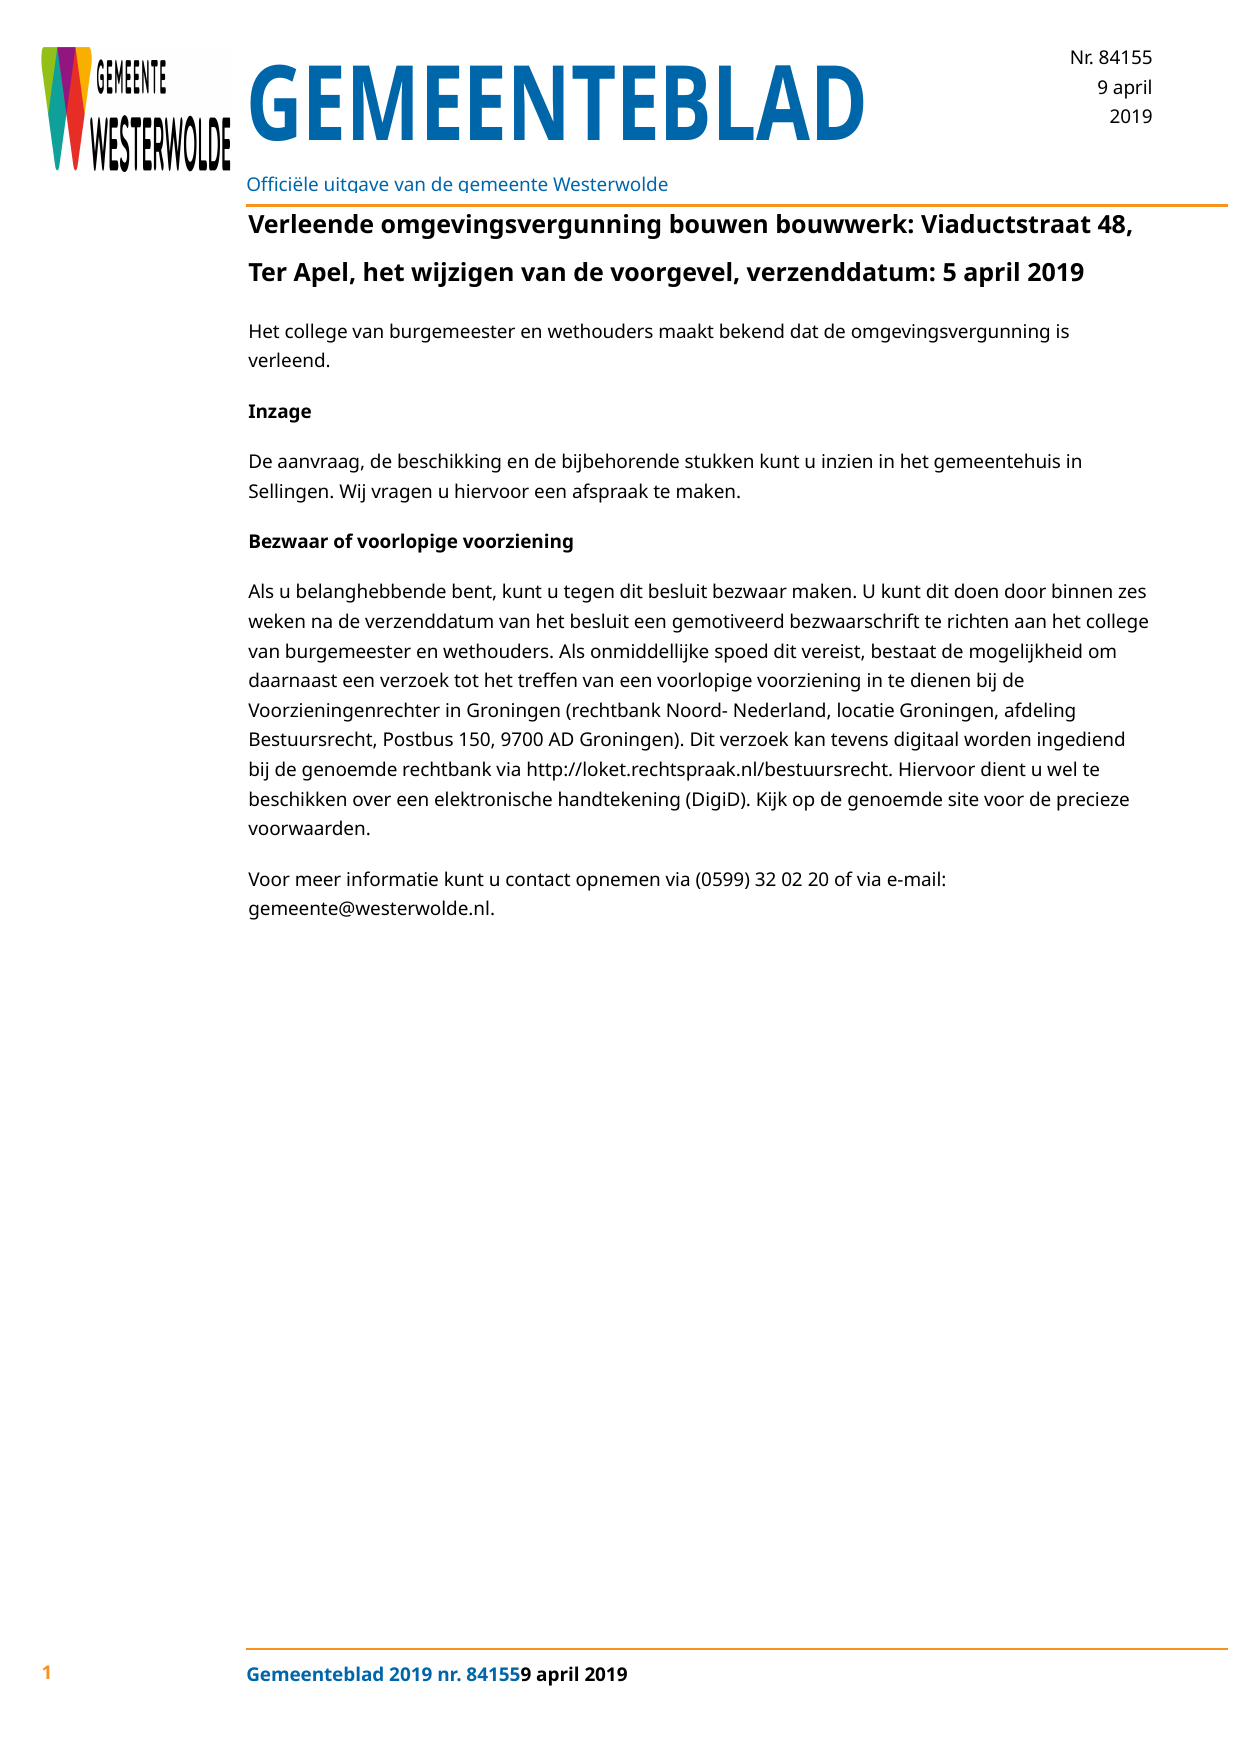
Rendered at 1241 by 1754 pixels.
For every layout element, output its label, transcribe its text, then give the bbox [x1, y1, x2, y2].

text Bezwaar of voorlopige voorziening [248, 528, 1152, 554]
text Als u belanghebbende bent, kunt u tegen dit besluit bezwaar maken. U kunt dit doen door binnen zes weken na de verzenddatum van het besluit een gemotiveerd bezwaarschrift te richten aan het college van burgemeester en wethouders. Als onmiddellijke spoed dit vereist, bestaat de mogelijkheid om daarnaast een verzoek tot het treffen van een voorlopige voorziening in te dienen bij de Voorzieningenrechter in Groningen (rechtbank Noord- Nederland, locatie Groningen, afdeling Bestuursrecht, Postbus 150, 9700 AD Groningen). Dit verzoek kan tevens digitaal worden ingediend bij de genoemde rechtbank via http://loket.rechtspraak.nl/bestuursrecht. Hiervoor dient u wel te beschikken over een elektronische handtekening (DigiD). Kijk op de genoemde site voor de precieze voorwaarden. [248, 579, 1152, 841]
text De aanvraag, de beschikking en de bijbehorende stukken kunt u inzien in het gemeentehuis in Sellingen. Wij vragen u hiervoor een afspraak te maken. [248, 448, 1152, 504]
text Inzage [248, 398, 1152, 424]
text Voor meer informatie kunt u contact opnemen via (0599) 32 02 20 of via e-mail: gemeente@westerwolde.nl. [248, 866, 1152, 921]
picture [41, 47, 231, 172]
text Het college van burgemeester en wethouders maakt bekend dat de omgevingsvergunning is verleend. [248, 318, 1152, 373]
text Verleende omgevingsvergunning bouwen bouwwerk: Viaductstraat 48, Ter Apel, het wijzigen van de voorgevel, verzenddatum: 5 april 2019 [248, 207, 1152, 288]
